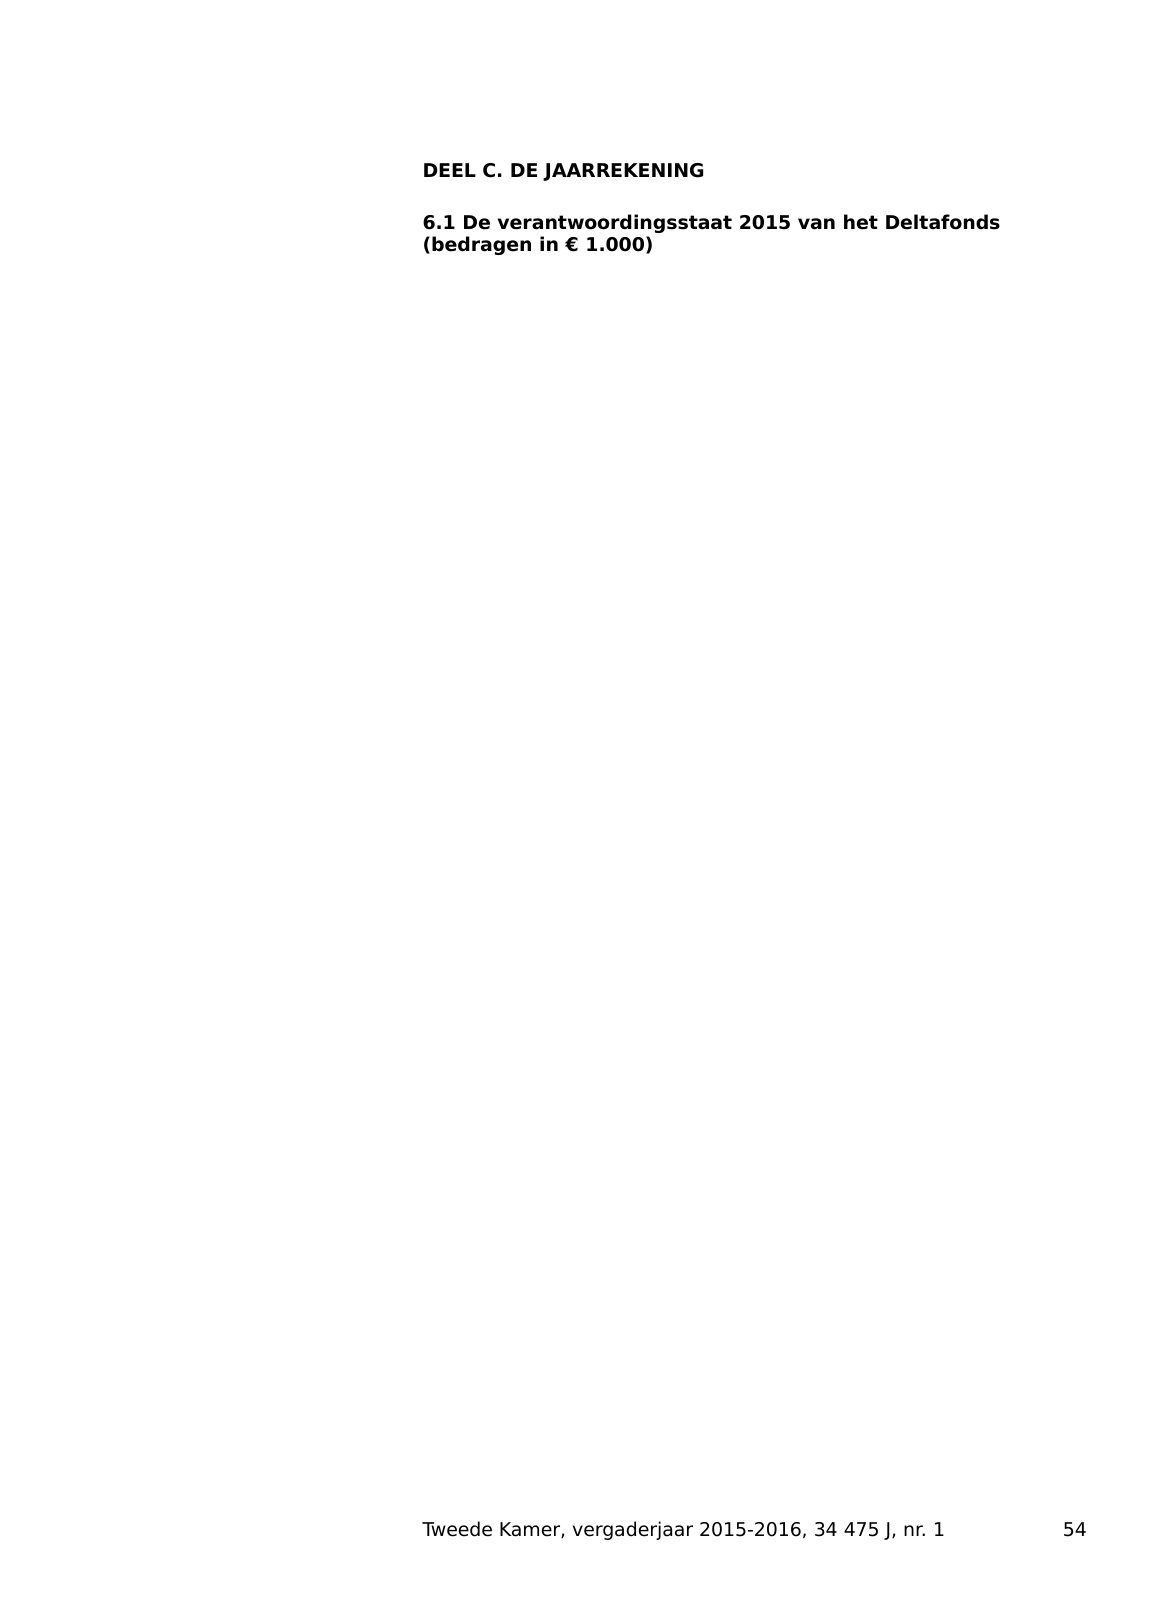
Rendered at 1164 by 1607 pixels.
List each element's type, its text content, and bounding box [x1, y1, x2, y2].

subtitle DEEL C. DE JAARREKENING [422, 160, 1087, 182]
subtitle 6.1 De verantwoordingsstaat 2015 van het Deltafonds (bedragen in € 1.000) [422, 212, 1087, 256]
